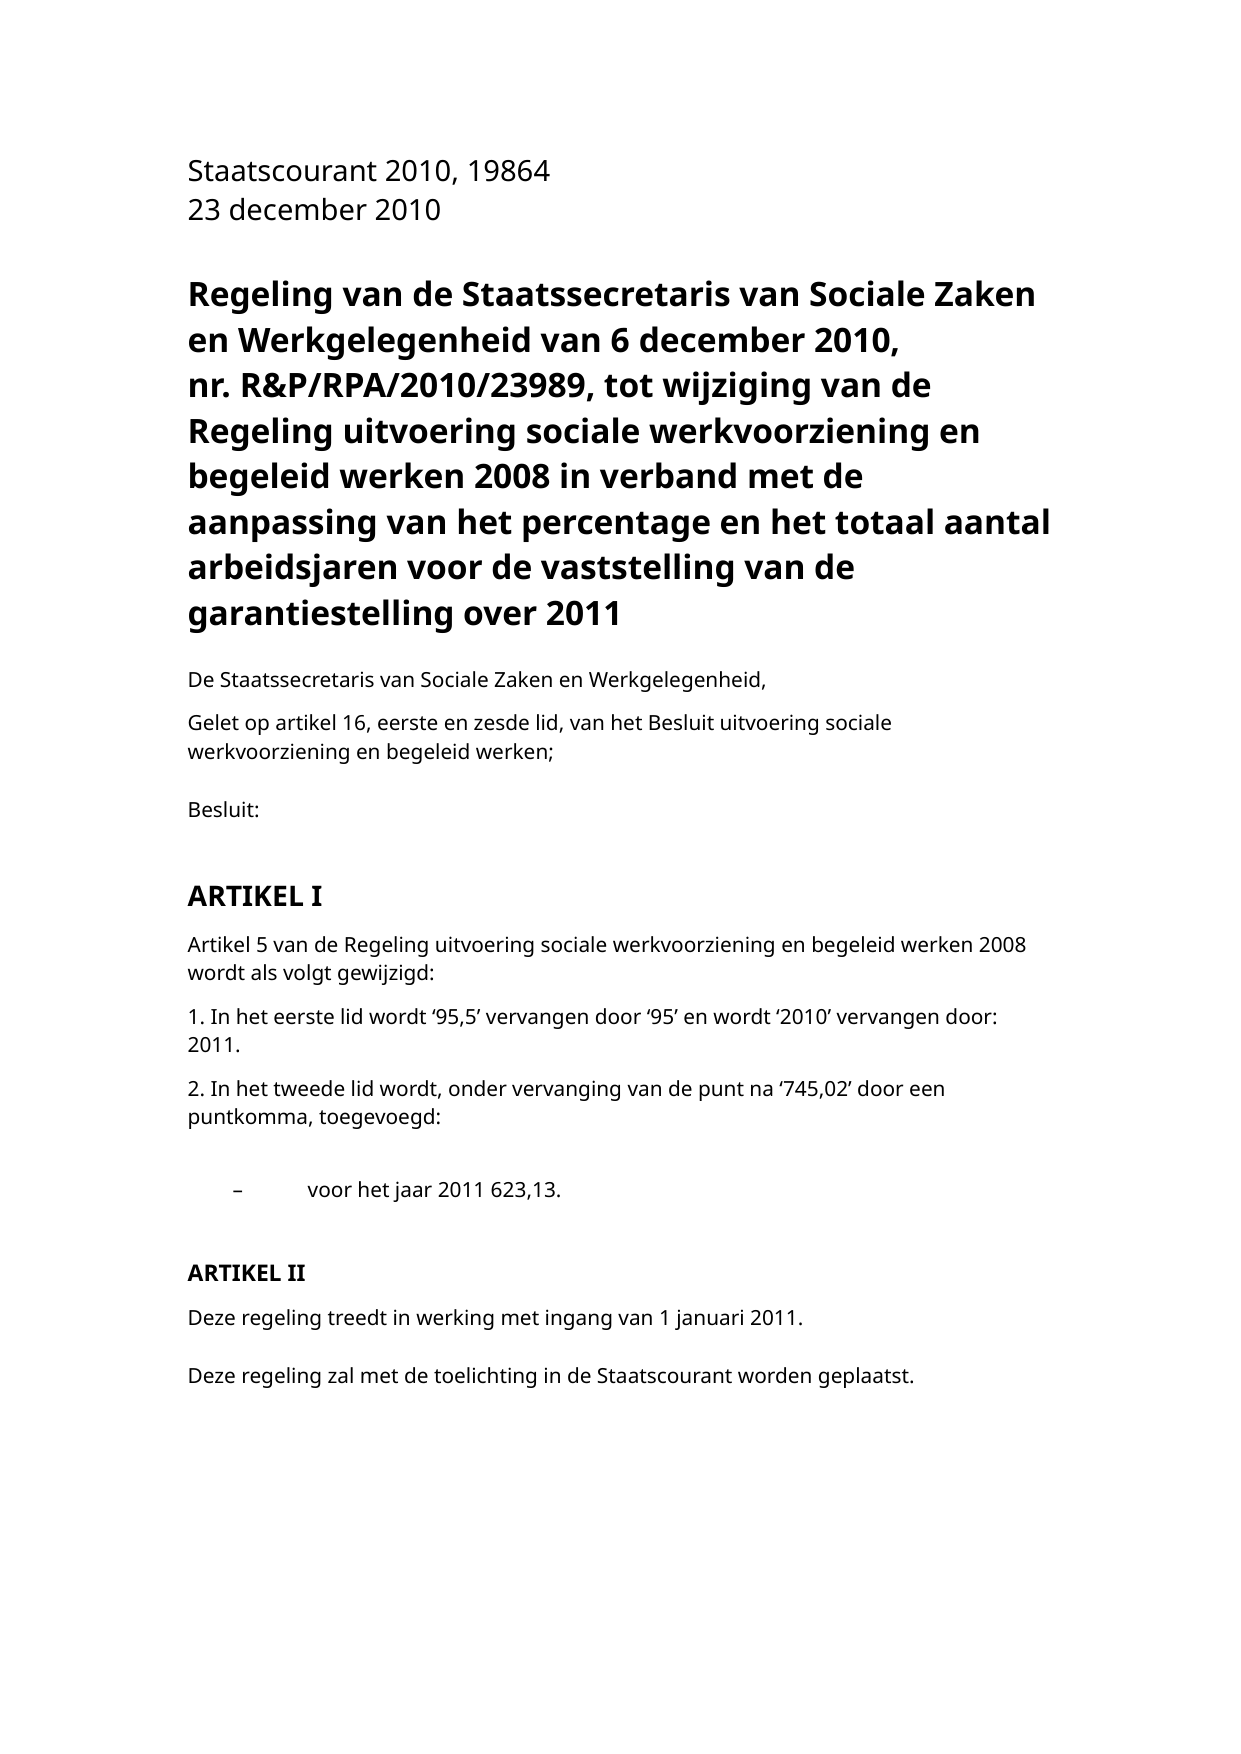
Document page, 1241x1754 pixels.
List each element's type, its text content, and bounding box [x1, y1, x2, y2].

text 1. In het eerste lid wordt ‘95,5’ vervangen door ‘95’ en wordt ‘2010’ vervangen door: 2011. [187, 1002, 1053, 1059]
text Staatscourant 2010, 19864 [187, 150, 1053, 190]
subtitle Regeling van de Staatssecretaris van Sociale Zaken en Werkgelegenheid van 6 december 2010, nr. R&P/RPA/2010/23989, tot wijziging van de Regeling uitvoering sociale werkvoorziening en begeleid werken 2008 in verband met de aanpassing van het percentage en het totaal aantal arbeidsjaren voor de vaststelling van de garantiestelling over 2011 [187, 271, 1053, 635]
text Gelet op artikel 16, eerste en zesde lid, van het Besluit uitvoering sociale werkvoorziening en begeleid werken; [187, 708, 1053, 765]
subtitle ARTIKEL II [187, 1256, 1053, 1288]
list voor het jaar 2011 623,13. [232, 1176, 1053, 1204]
text De Staatssecretaris van Sociale Zaken en Werkgelegenheid, [187, 665, 1053, 693]
text Artikel 5 van de Regeling uitvoering sociale werkvoorziening en begeleid werken 2008 wordt als volgt gewijzigd: [187, 930, 1053, 987]
text 2. In het tweede lid wordt, onder vervanging van de punt na ‘745,02’ door een puntkomma, toegevoegd: [187, 1074, 1053, 1131]
subtitle ARTIKEL I [187, 876, 1053, 915]
text Deze regeling treedt in werking met ingang van 1 januari 2011. [187, 1303, 1053, 1331]
text Deze regeling zal met de toelichting in de Staatscourant worden geplaatst. [187, 1361, 1053, 1389]
text 23 december 2010 [187, 190, 1053, 229]
text Besluit: [187, 795, 1053, 824]
